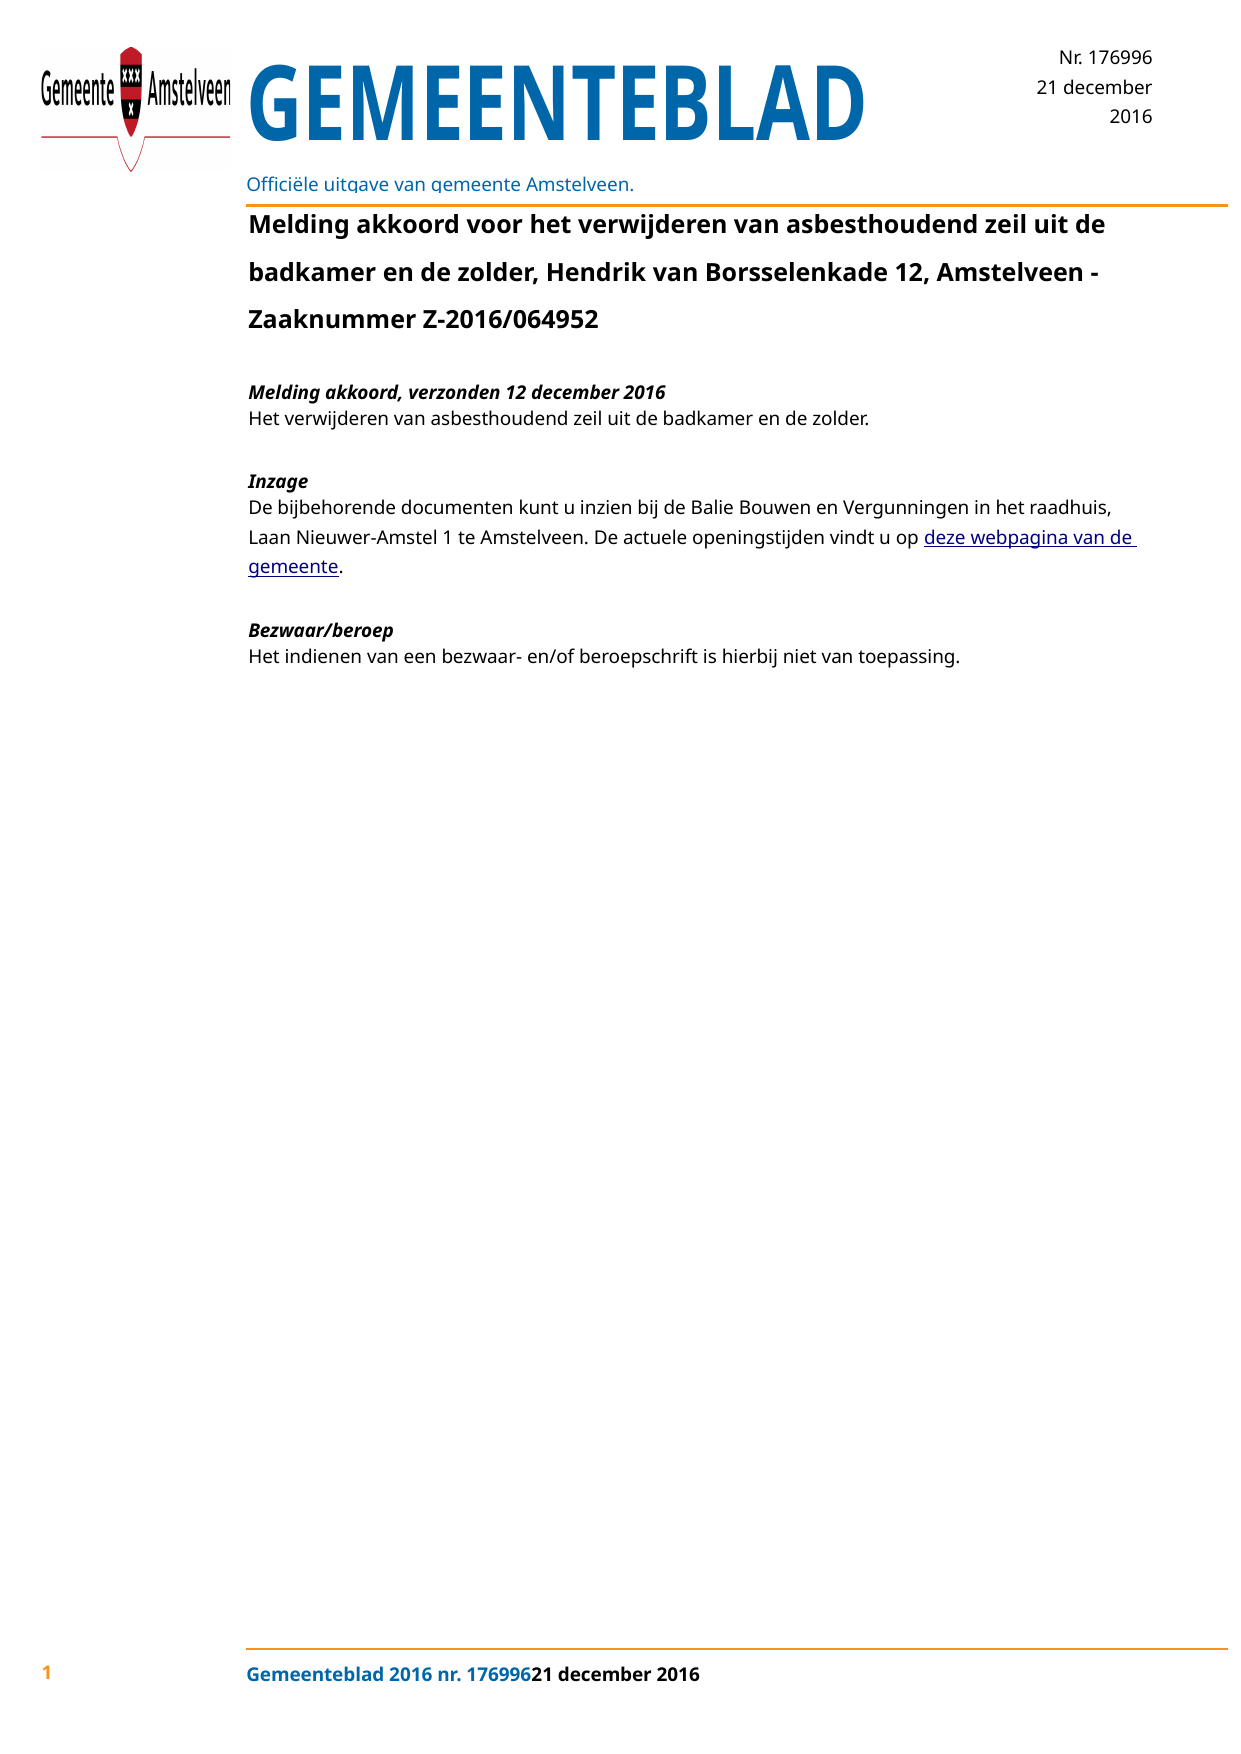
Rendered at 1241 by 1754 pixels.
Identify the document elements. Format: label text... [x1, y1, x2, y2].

text Het verwijderen van asbesthoudend zeil uit de badkamer en de zolder. [248, 405, 1152, 431]
text Het indienen van een bezwaar- en/of beroepschrift is hierbij niet van toepassing. [248, 643, 1152, 669]
text Melding akkoord voor het verwijderen van asbesthoudend zeil uit de badkamer en de zolder, Hendrik van Borsselenkade 12, Amstelveen - Zaaknummer Z-2016/064952 [248, 207, 1152, 336]
text Inzage [248, 469, 1152, 494]
text Bezwaar/beroep [248, 618, 1152, 643]
text De bijbehorende documenten kunt u inzien bij de Balie Bouwen en Vergunningen in het raadhuis, Laan Nieuwer-Amstel 1 te Amstelveen. De actuele openingstijden vindt u op deze webpagina van de gemeente. [248, 494, 1152, 579]
text Melding akkoord, verzonden 12 december 2016 [248, 379, 1152, 405]
picture [41, 47, 231, 172]
